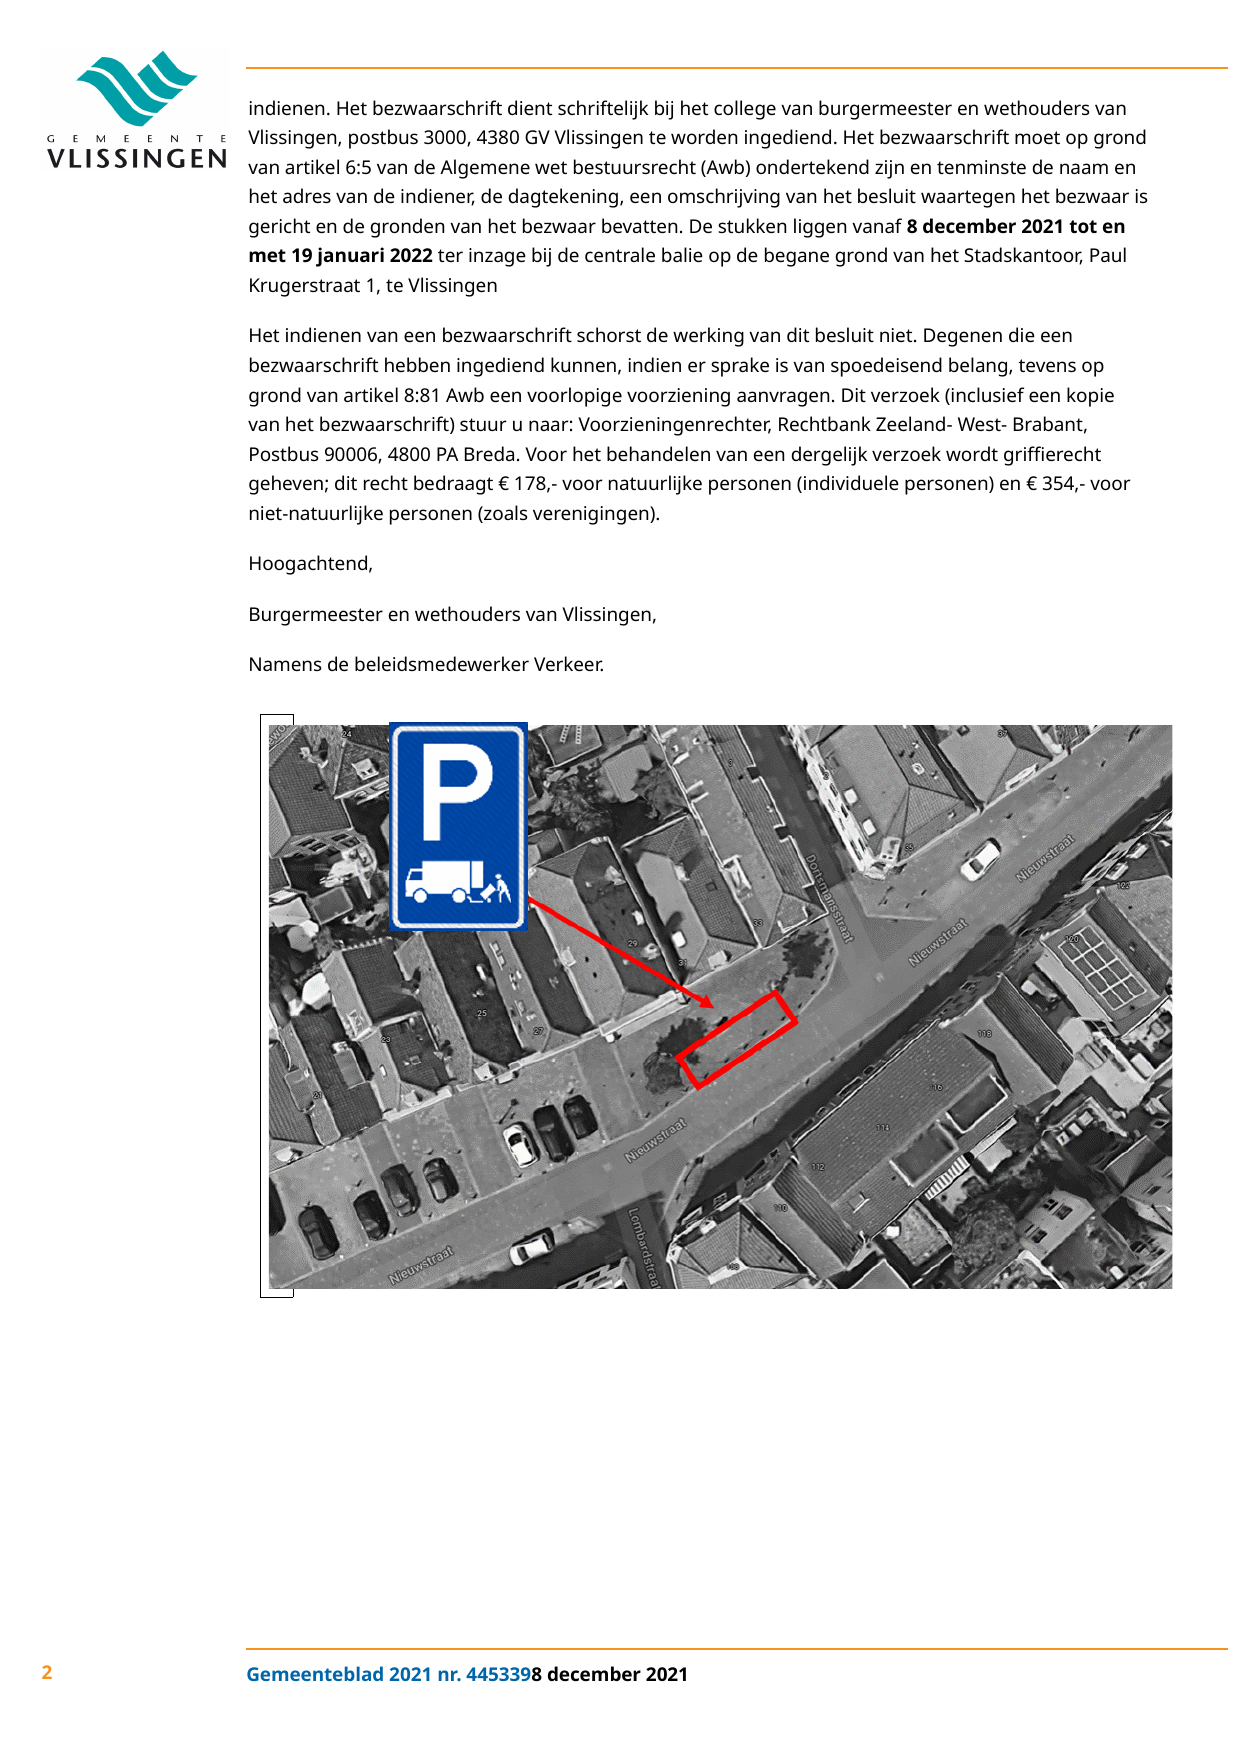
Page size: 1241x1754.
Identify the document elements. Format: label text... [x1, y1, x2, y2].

text Hoogachtend, [248, 551, 1152, 576]
text Burgermeester en wethouders van Vlissingen, [248, 601, 1152, 627]
text Namens de beleidsmedewerker Verkeer. [248, 651, 1152, 677]
picture [268, 722, 1173, 1289]
text indienen. Het bezwaarschrift dient schriftelijk bij het college van burgermeester en wethouders van Vlissingen, postbus 3000, 4380 GV Vlissingen te worden ingediend. Het bezwaarschrift moet op grond van artikel 6:5 van de Algemene wet bestuursrecht (Awb) ondertekend zijn en tenminste de naam en het adres van de indiener, de dagtekening, een omschrijving van het besluit waartegen het bezwaar is gericht en de gronden van het bezwaar bevatten. De stukken liggen vanaf 8 december 2021 tot en met 19 januari 2022 ter inzage bij de centrale balie op de begane grond van het Stadskantoor, Paul Krugerstraat 1, te Vlissingen [248, 95, 1152, 298]
picture [41, 47, 231, 172]
text Het indienen van een bezwaarschrift schorst de werking van dit besluit niet. Degenen die een bezwaarschrift hebben ingediend kunnen, indien er sprake is van spoedeisend belang, tevens op grond van artikel 8:81 Awb een voorlopige voorziening aanvragen. Dit verzoek (inclusief een kopie van het bezwaarschrift) stuur u naar: Voorzieningenrechter, Rechtbank Zeeland- West- Brabant, Postbus 90006, 4800 PA Breda. Voor het behandelen van een dergelijk verzoek wordt griffierecht geheven; dit recht bedraagt € 178,- voor natuurlijke personen (individuele personen) en € 354,- voor niet-natuurlijke personen (zoals verenigingen). [248, 323, 1152, 526]
